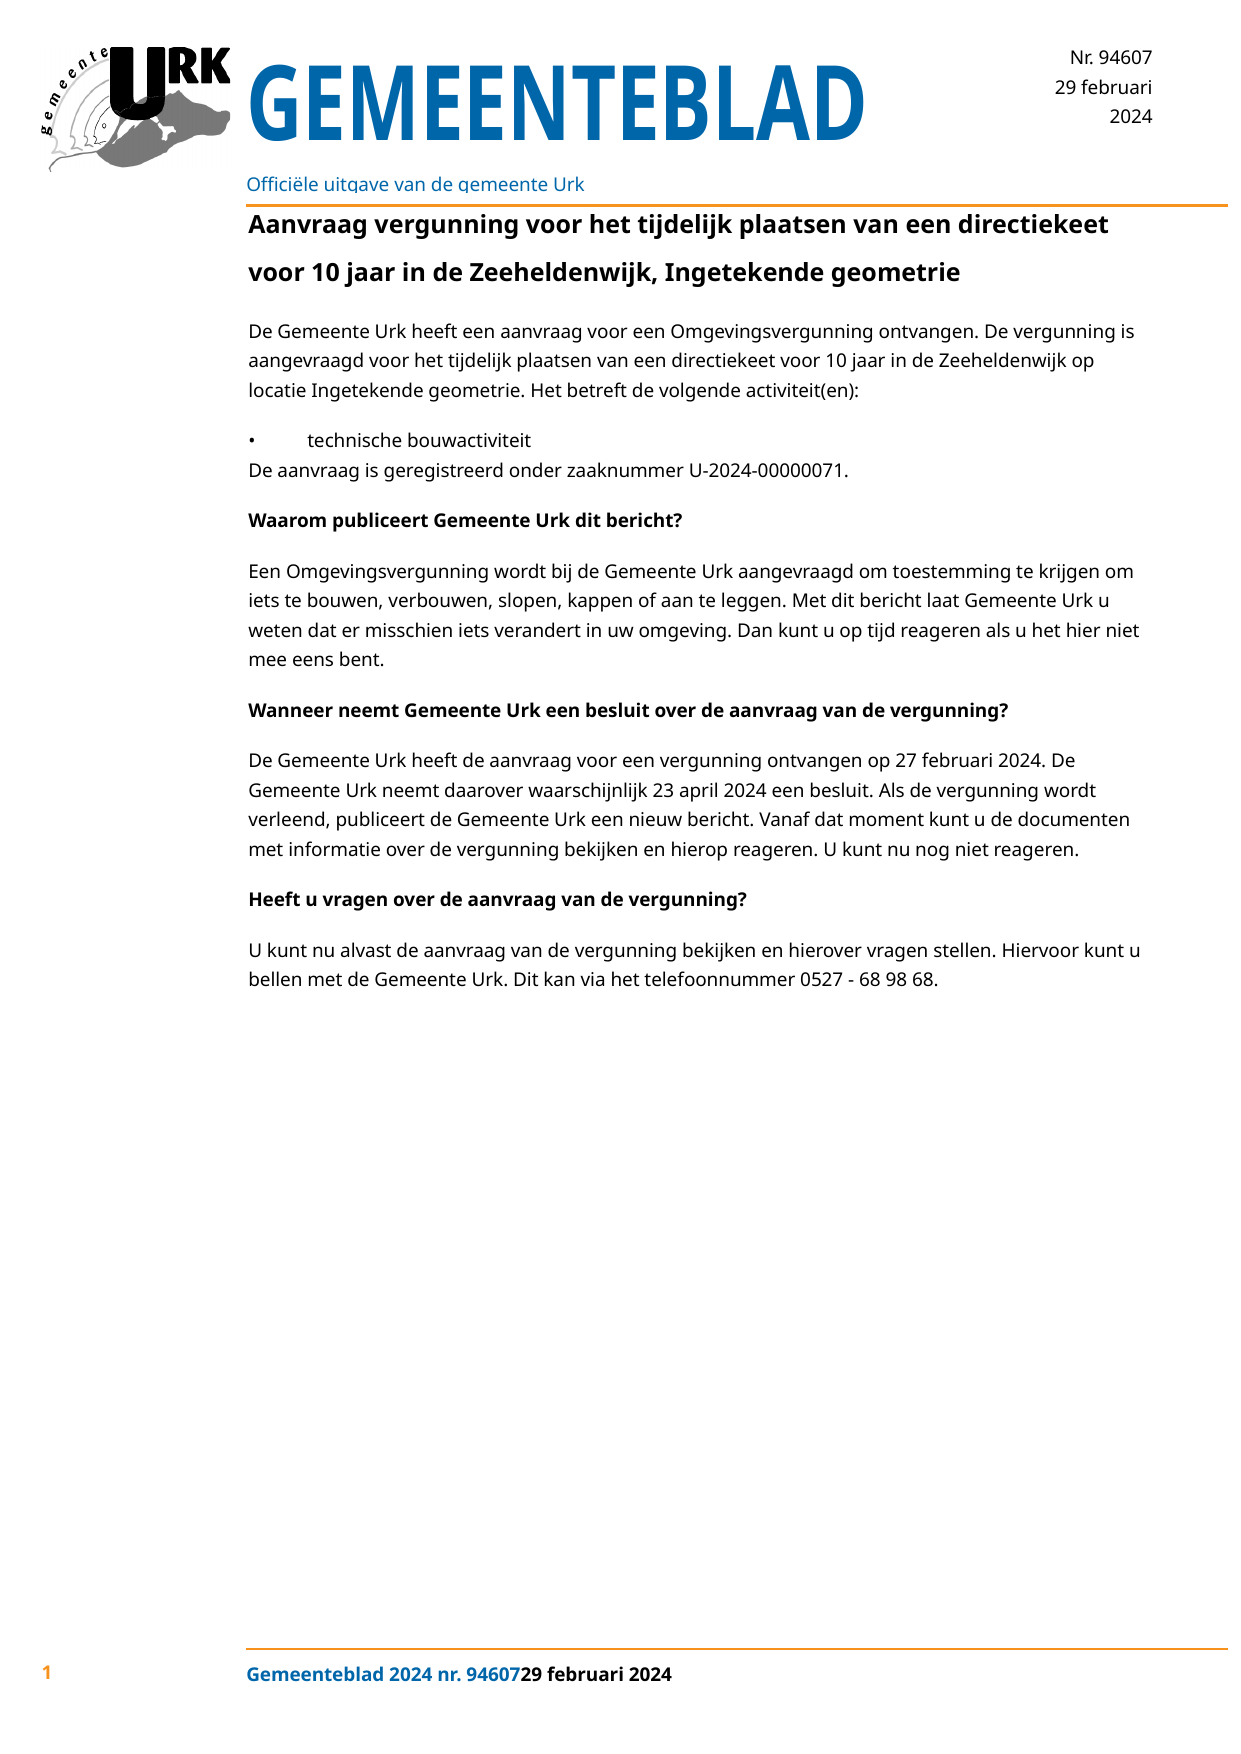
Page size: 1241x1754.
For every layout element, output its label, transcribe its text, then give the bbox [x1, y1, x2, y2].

text De Gemeente Urk heeft een aanvraag voor een Omgevingsvergunning ontvangen. De vergunning is aangevraagd voor het tijdelijk plaatsen van een directiekeet voor 10 jaar in de Zeeheldenwijk op locatie Ingetekende geometrie. Het betreft de volgende activiteit(en): [248, 318, 1152, 403]
text Aanvraag vergunning voor het tijdelijk plaatsen van een directiekeet voor 10 jaar in de Zeeheldenwijk, Ingetekende geometrie [248, 207, 1152, 288]
list technische bouwactiviteit [248, 427, 1152, 453]
text Heeft u vragen over de aanvraag van de vergunning? [248, 887, 1152, 912]
picture [41, 47, 231, 172]
text De Gemeente Urk heeft de aanvraag voor een vergunning ontvangen op 27 februari 2024. De Gemeente Urk neemt daarover waarschijnlijk 23 april 2024 een besluit. Als de vergunning wordt verleend, publiceert de Gemeente Urk een nieuw bericht. Vanaf dat moment kunt u de documenten met informatie over de vergunning bekijken en hierop reageren. U kunt nu nog niet reageren. [248, 747, 1152, 862]
text Wanneer neemt Gemeente Urk een besluit over de aanvraag van de vergunning? [248, 697, 1152, 723]
text U kunt nu alvast de aanvraag van de vergunning bekijken en hierover vragen stellen. Hiervoor kunt u bellen met de Gemeente Urk. Dit kan via het telefoonnummer 0527 - 68 98 68. [248, 937, 1152, 992]
text Waarom publiceert Gemeente Urk dit bericht? [248, 507, 1152, 533]
text De aanvraag is geregistreerd onder zaaknummer U-2024-00000071. [248, 457, 1152, 483]
text Een Omgevingsvergunning wordt bij de Gemeente Urk aangevraagd om toestemming te krijgen om iets te bouwen, verbouwen, slopen, kappen of aan te leggen. Met dit bericht laat Gemeente Urk u weten dat er misschien iets verandert in uw omgeving. Dan kunt u op tijd reageren als u het hier niet mee eens bent. [248, 558, 1152, 672]
